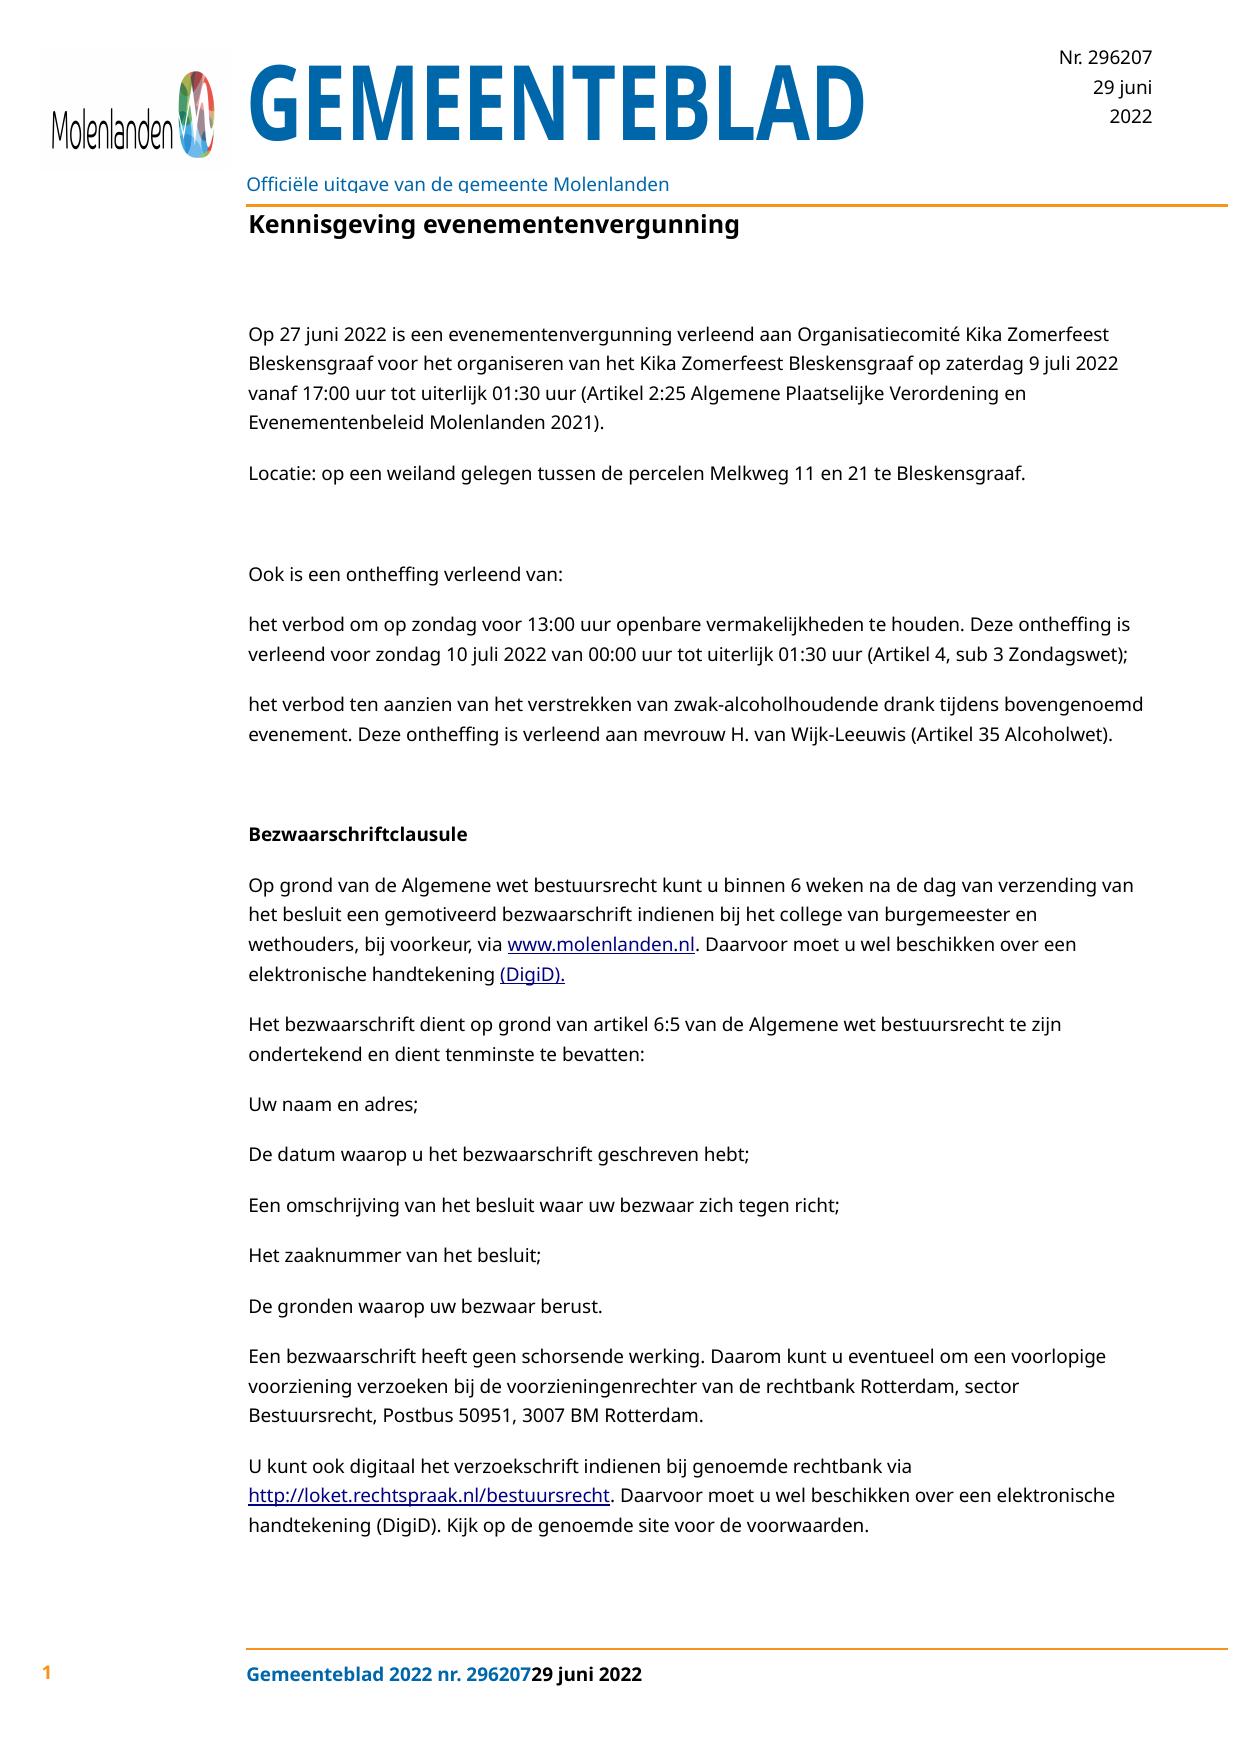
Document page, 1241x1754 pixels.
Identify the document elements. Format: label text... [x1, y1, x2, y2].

text Kennisgeving evenementenvergunning [248, 207, 1152, 241]
text Het zaaknummer van het besluit; [248, 1242, 1152, 1268]
text Een bezwaarschrift heeft geen schorsende werking. Daarom kunt u eventueel om een voorlopige voorziening verzoeken bij de voorzieningenrechter van de rechtbank Rotterdam, sector Bestuursrecht, Postbus 50951, 3007 BM Rotterdam. [248, 1343, 1152, 1428]
picture [41, 47, 231, 172]
text het verbod ten aanzien van het verstrekken van zwak-alcoholhoudende drank tijdens bovengenoemd evenement. Deze ontheffing is verleend aan mevrouw H. van Wijk-Leeuwis (Artikel 35 Alcoholwet). [248, 691, 1152, 746]
text Op 27 juni 2022 is een evenementenvergunning verleend aan Organisatiecomité Kika Zomerfeest Bleskensgraaf voor het organiseren van het Kika Zomerfeest Bleskensgraaf op zaterdag 9 juli 2022 vanaf 17:00 uur tot uiterlijk 01:30 uur (Artikel 2:25 Algemene Plaatselijke Verordening en Evenementenbeleid Molenlanden 2021). [248, 321, 1152, 435]
text De datum waarop u het bezwaarschrift geschreven hebt; [248, 1142, 1152, 1167]
text U kunt ook digitaal het verzoekschrift indienen bij genoemde rechtbank via http://loket.rechtspraak.nl/bestuursrecht. Daarvoor moet u wel beschikken over een elektronische handtekening (DigiD). Kijk op de genoemde site voor de voorwaarden. [248, 1453, 1152, 1538]
text De gronden waarop uw bezwaar berust. [248, 1293, 1152, 1318]
text Op grond van de Algemene wet bestuursrecht kunt u binnen 6 weken na de dag van verzending van het besluit een gemotiveerd bezwaarschrift indienen bij het college van burgemeester en wethouders, bij voorkeur, via www.molenlanden.nl. Daarvoor moet u wel beschikken over een elektronische handtekening (DigiD). [248, 872, 1152, 986]
text Een omschrijving van het besluit waar uw bezwaar zich tegen richt; [248, 1192, 1152, 1218]
text Het bezwaarschrift dient op grond van artikel 6:5 van de Algemene wet bestuursrecht te zijn ondertekend en dient tenminste te bevatten: [248, 1011, 1152, 1066]
text Ook is een ontheffing verleend van: [248, 561, 1152, 586]
text Bezwaarschriftclausule [248, 822, 1152, 847]
text Uw naam en adres; [248, 1091, 1152, 1117]
text het verbod om op zondag voor 13:00 uur openbare vermakelijkheden te houden. Deze ontheffing is verleend voor zondag 10 juli 2022 van 00:00 uur tot uiterlijk 01:30 uur (Artikel 4, sub 3 Zondagswet); [248, 611, 1152, 666]
text Locatie: op een weiland gelegen tussen de percelen Melkweg 11 en 21 te Bleskensgraaf. [248, 460, 1152, 486]
